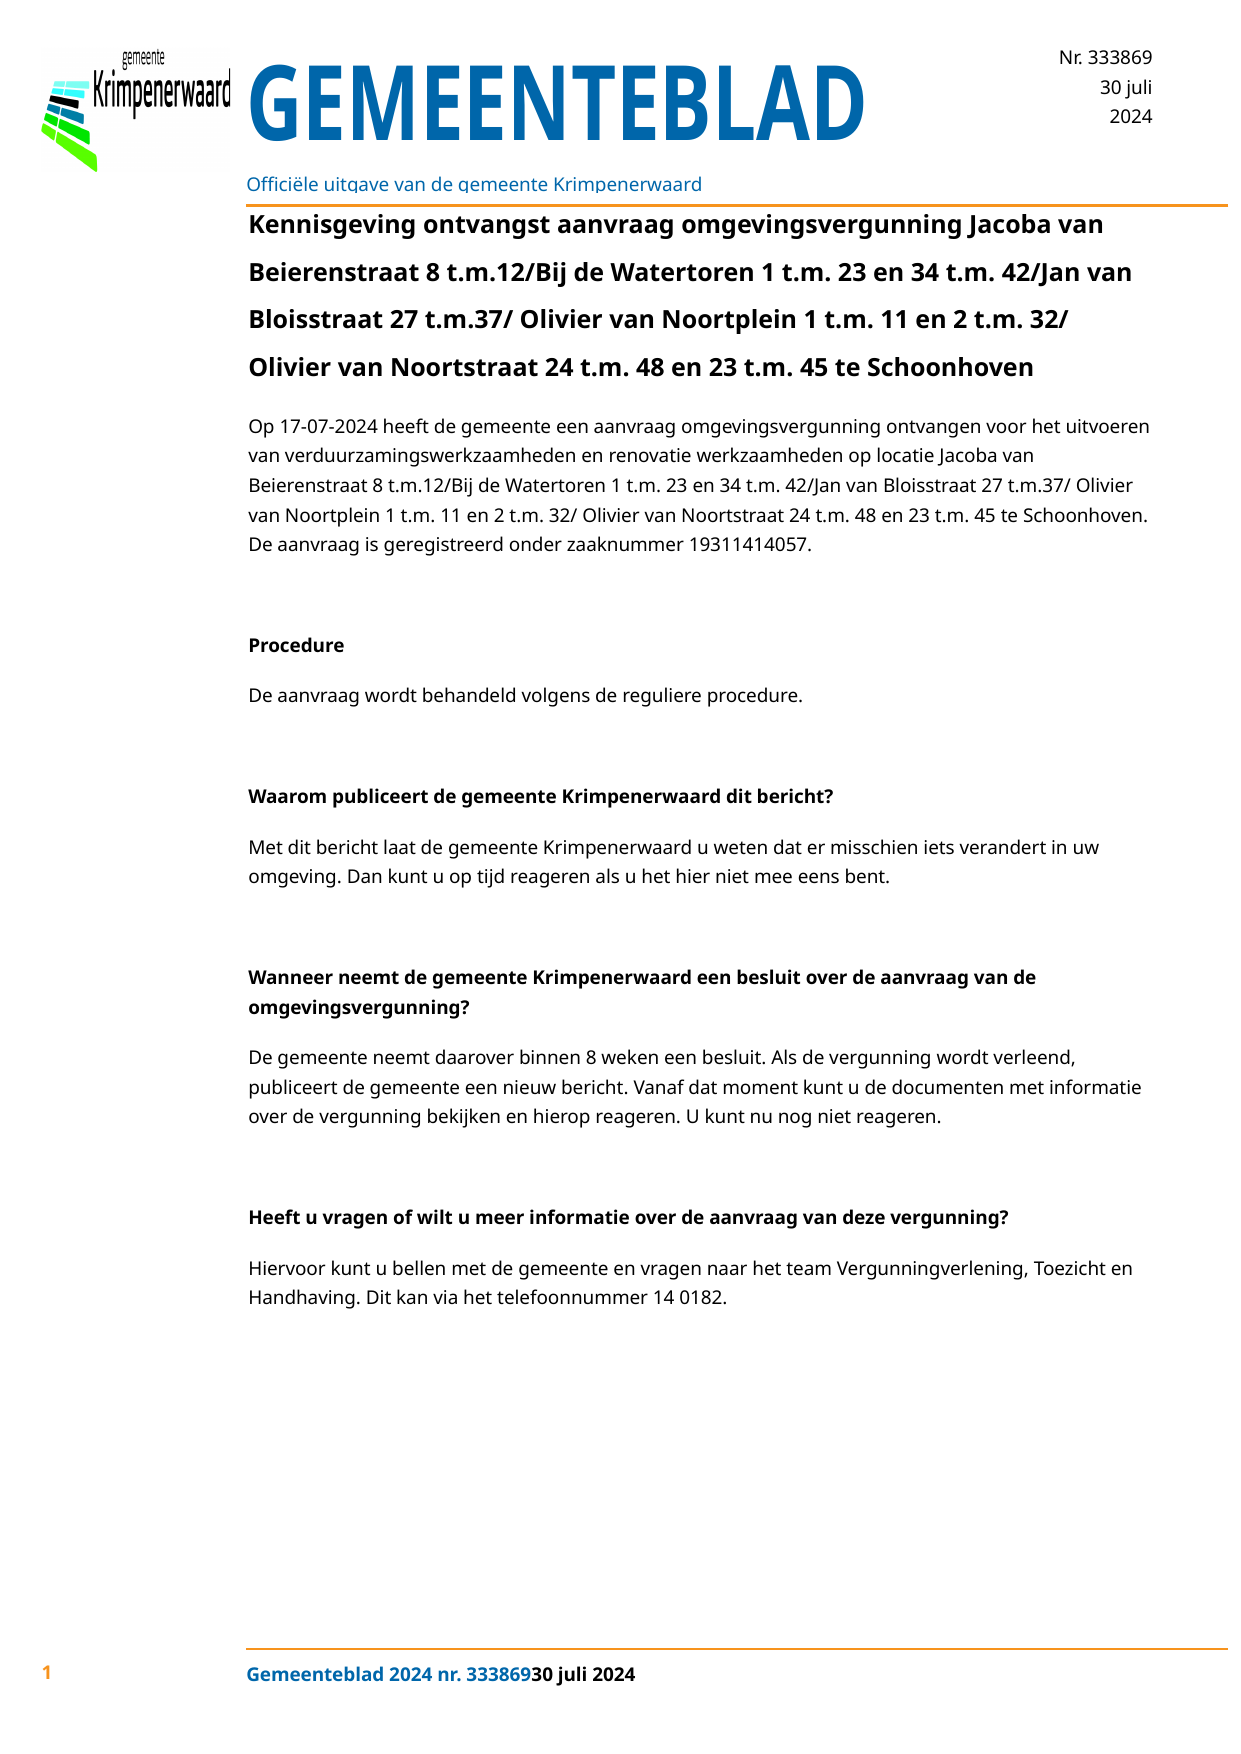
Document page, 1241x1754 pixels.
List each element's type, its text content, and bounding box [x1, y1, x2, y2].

text Hiervoor kunt u bellen met de gemeente en vragen naar het team Vergunningverlening, Toezicht en Handhaving. Dit kan via het telefoonnummer 14 0182. [248, 1255, 1152, 1310]
picture [41, 47, 231, 172]
text Op 17-07-2024 heeft de gemeente een aanvraag omgevingsvergunning ontvangen voor het uitvoeren van verduurzamingswerkzaamheden en renovatie werkzaamheden op locatie Jacoba van Beierenstraat 8 t.m.12/Bij de Watertoren 1 t.m. 23 en 34 t.m. 42/Jan van Bloisstraat 27 t.m.37/ Olivier van Noortplein 1 t.m. 11 en 2 t.m. 32/ Olivier van Noortstraat 24 t.m. 48 en 23 t.m. 45 te Schoonhoven. De aanvraag is geregistreerd onder zaaknummer 19311414057. [248, 413, 1152, 557]
text Wanneer neemt de gemeente Krimpenerwaard een besluit over de aanvraag van de omgevingsvergunning? [248, 964, 1152, 1020]
text De gemeente neemt daarover binnen 8 weken een besluit. Als de vergunning wordt verleend, publiceert de gemeente een nieuw bericht. Vanaf dat moment kunt u de documenten met informatie over de vergunning bekijken en hierop reageren. U kunt nu nog niet reageren. [248, 1044, 1152, 1129]
text Procedure [248, 632, 1152, 658]
text Kennisgeving ontvangst aanvraag omgevingsvergunning Jacoba van Beierenstraat 8 t.m.12/Bij de Watertoren 1 t.m. 23 en 34 t.m. 42/Jan van Bloisstraat 27 t.m.37/ Olivier van Noortplein 1 t.m. 11 en 2 t.m. 32/ Olivier van Noortstraat 24 t.m. 48 en 23 t.m. 45 te Schoonhoven [248, 207, 1152, 384]
text Heeft u vragen of wilt u meer informatie over de aanvraag van deze vergunning? [248, 1204, 1152, 1230]
text Waarom publiceert de gemeente Krimpenerwaard dit bericht? [248, 783, 1152, 809]
text De aanvraag wordt behandeld volgens de reguliere procedure. [248, 683, 1152, 708]
text Met dit bericht laat de gemeente Krimpenerwaard u weten dat er misschien iets verandert in uw omgeving. Dan kunt u op tijd reageren als u het hier niet mee eens bent. [248, 834, 1152, 889]
